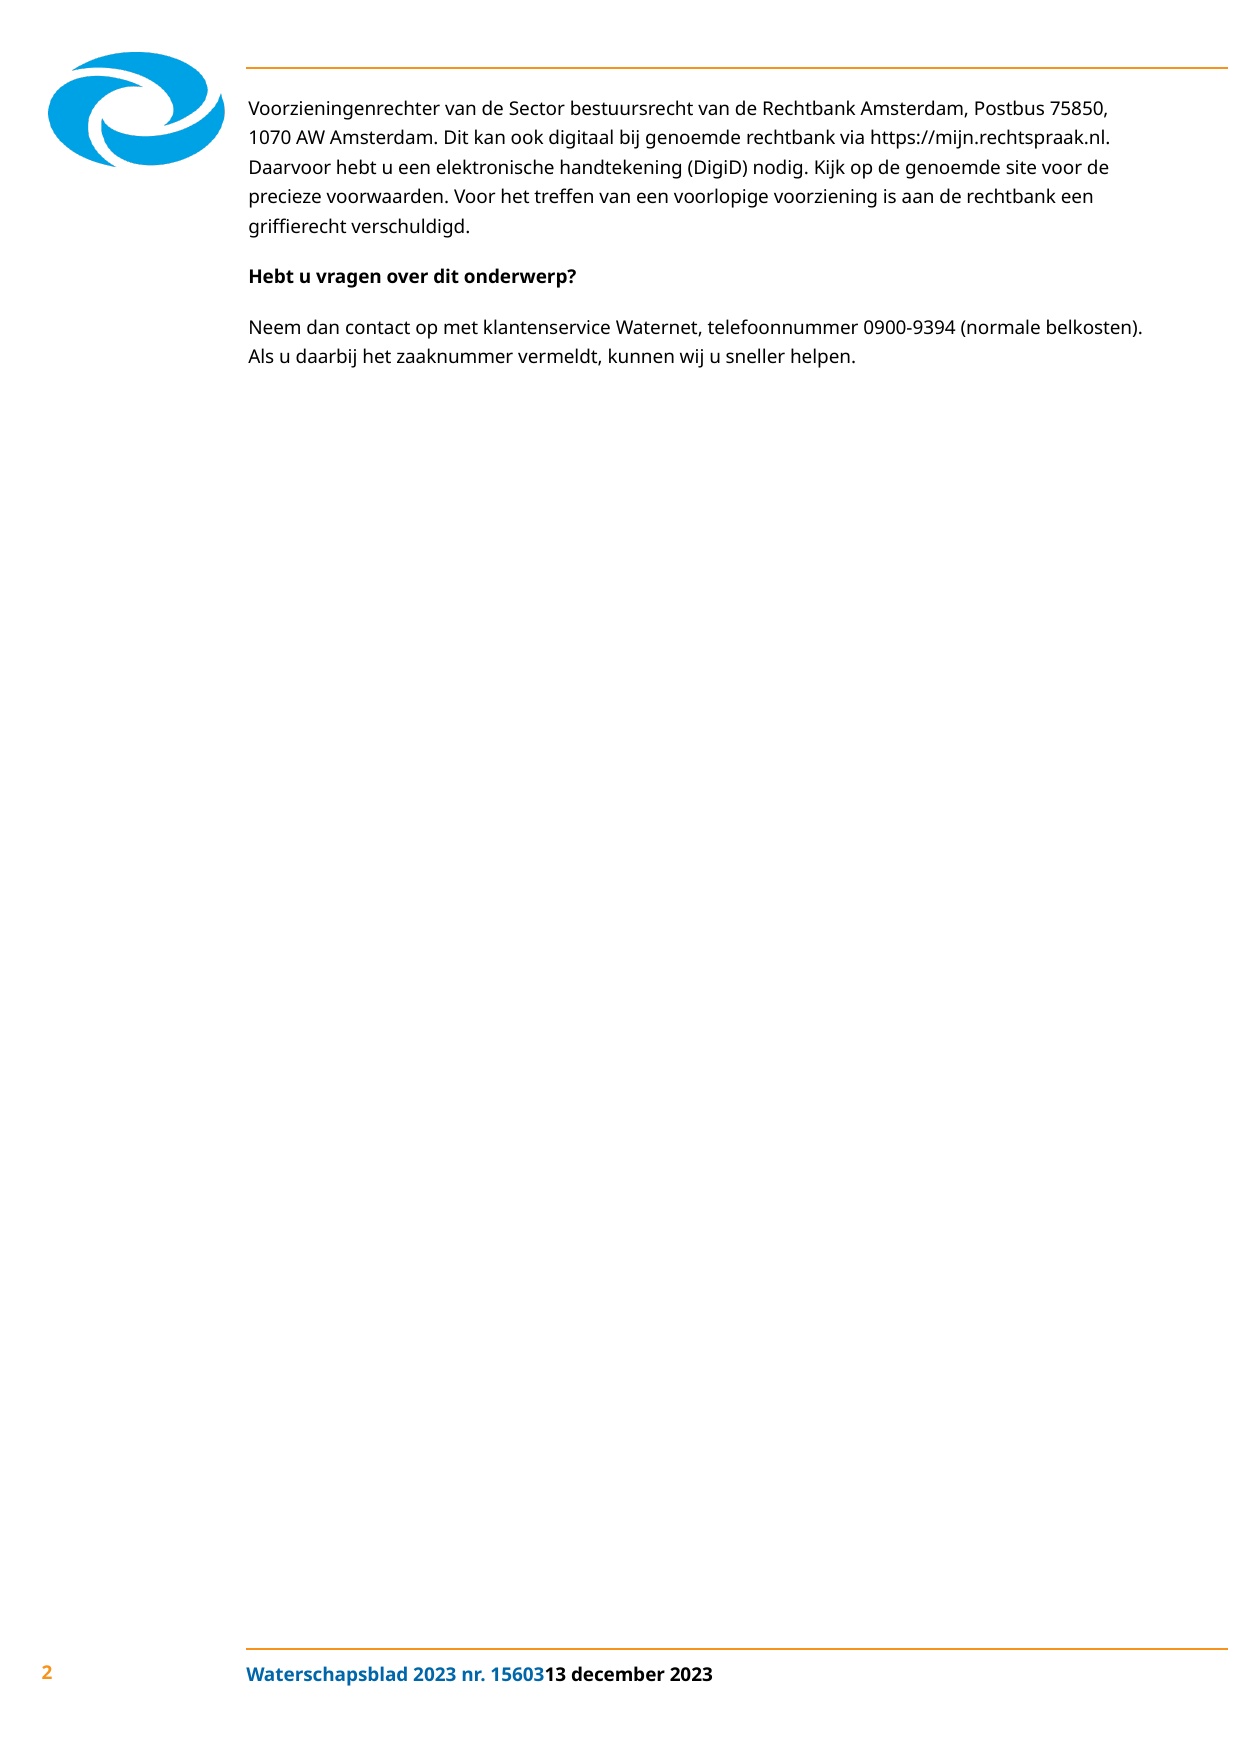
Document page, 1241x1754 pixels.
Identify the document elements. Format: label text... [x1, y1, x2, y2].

text Voorzieningenrechter van de Sector bestuursrecht van de Rechtbank Amsterdam, Postbus 75850, 1070 AW Amsterdam. Dit kan ook digitaal bij genoemde rechtbank via https://mijn.rechtspraak.nl. Daarvoor hebt u een elektronische handtekening (DigiD) nodig. Kijk op de genoemde site voor de precieze voorwaarden. Voor het treffen van een voorlopige voorziening is aan de rechtbank een griffierecht verschuldigd. [248, 95, 1152, 239]
text Hebt u vragen over dit onderwerp? [248, 263, 1152, 289]
picture [41, 47, 231, 172]
text Neem dan contact op met klantenservice Waternet, telefoonnummer 0900-9394 (normale belkosten). Als u daarbij het zaaknummer vermeldt, kunnen wij u sneller helpen. [248, 314, 1152, 369]
